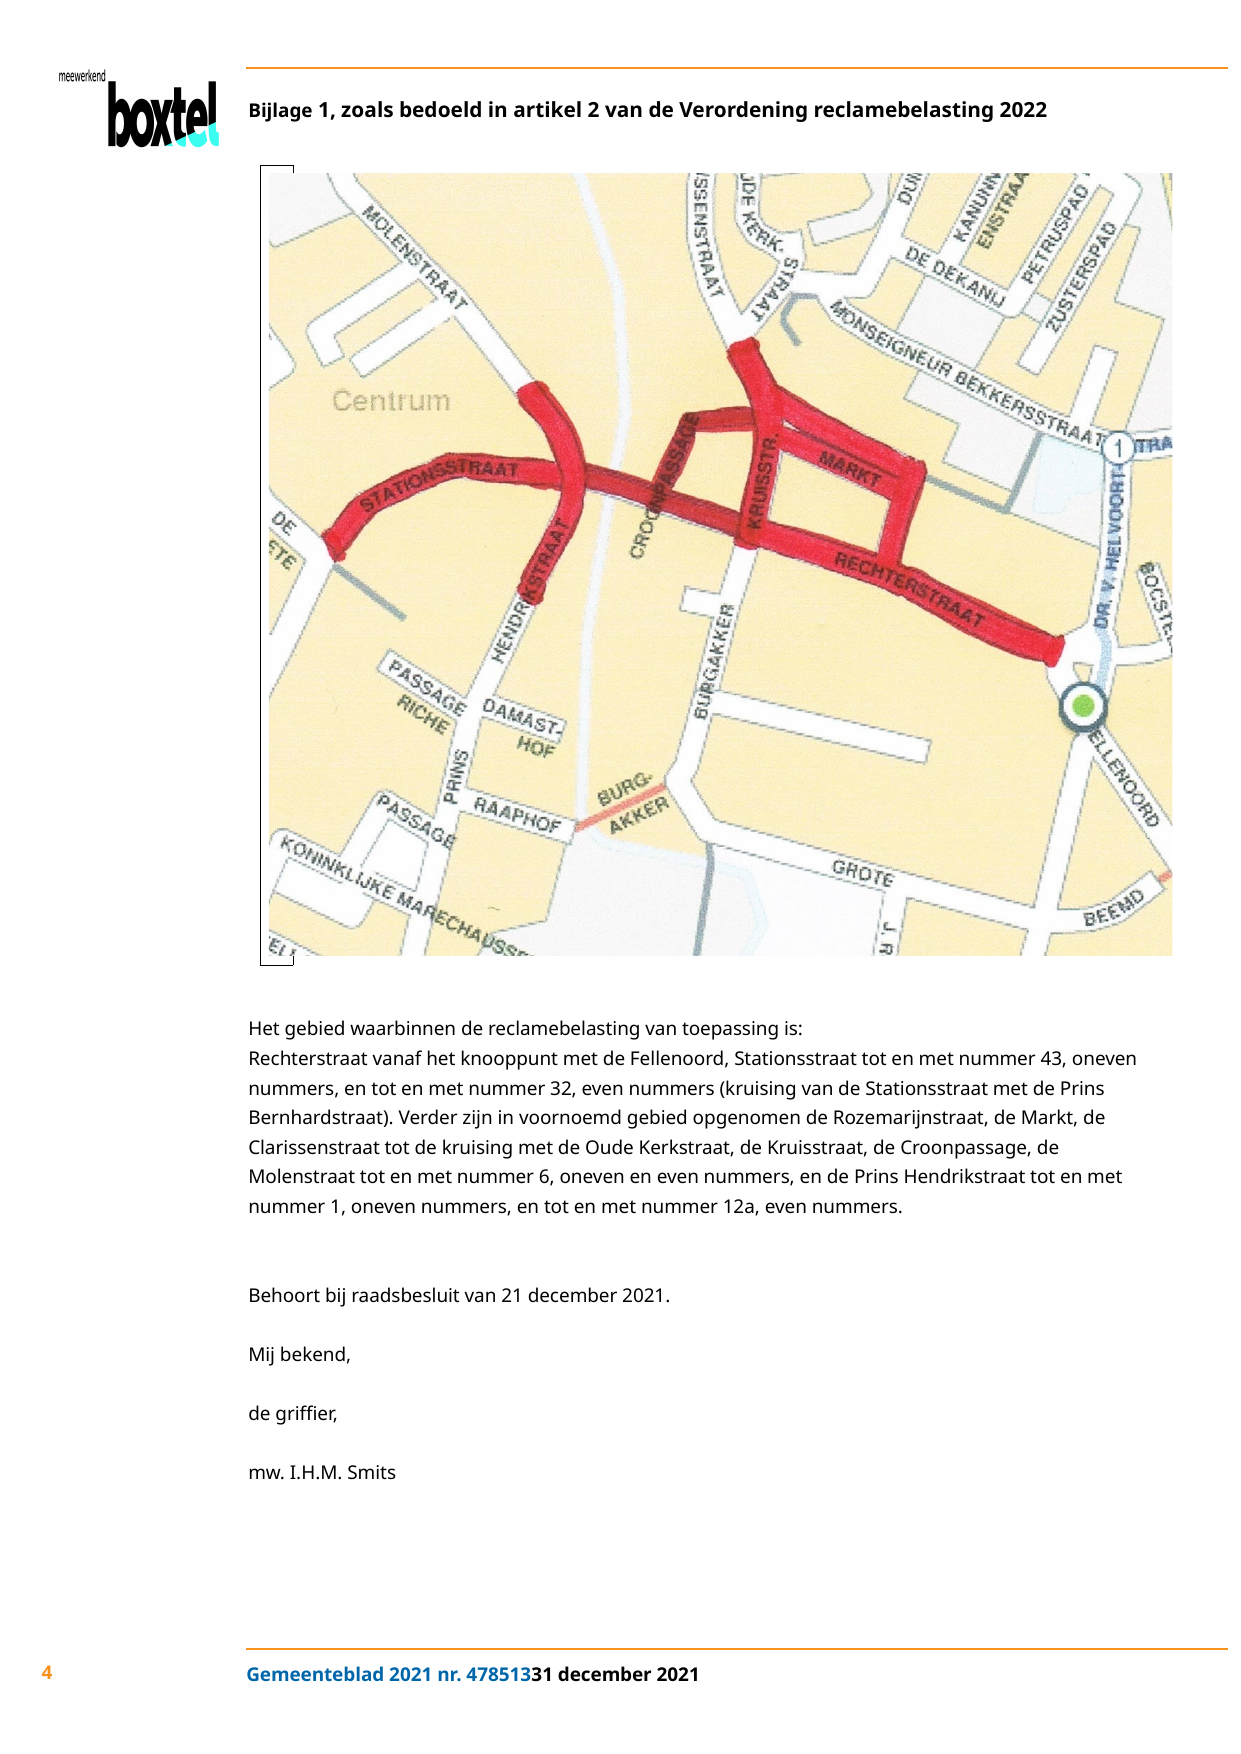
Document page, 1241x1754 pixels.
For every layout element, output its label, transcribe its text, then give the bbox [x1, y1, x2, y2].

text de griffier, [248, 1400, 1152, 1426]
text Behoort bij raadsbesluit van 21 december 2021. [248, 1282, 1152, 1308]
picture [41, 47, 231, 172]
text Mij bekend, [248, 1341, 1152, 1367]
picture [268, 173, 1173, 956]
text Bijlage 1, zoals bedoeld in artikel 2 van de Verordening reclamebelasting 2022 [248, 95, 1152, 123]
text Rechterstraat vanaf het knooppunt met de Fellenoord, Stationsstraat tot en met nummer 43, oneven nummers, en tot en met nummer 32, even nummers (kruising van de Stationsstraat met de Prins Bernhardstraat). Verder zijn in voornoemd gebied opgenomen de Rozemarijnstraat, de Markt, de Clarissenstraat tot de kruising met de Oude Kerkstraat, de Kruisstraat, de Croonpassage, de Molenstraat tot en met nummer 6, oneven en even nummers, en de Prins Hendrikstraat tot en met nummer 1, oneven nummers, en tot en met nummer 12a, even nummers. [248, 1045, 1152, 1219]
text Het gebied waarbinnen de reclamebelasting van toepassing is: [248, 1016, 1152, 1041]
text mw. I.H.M. Smits [248, 1459, 1152, 1485]
